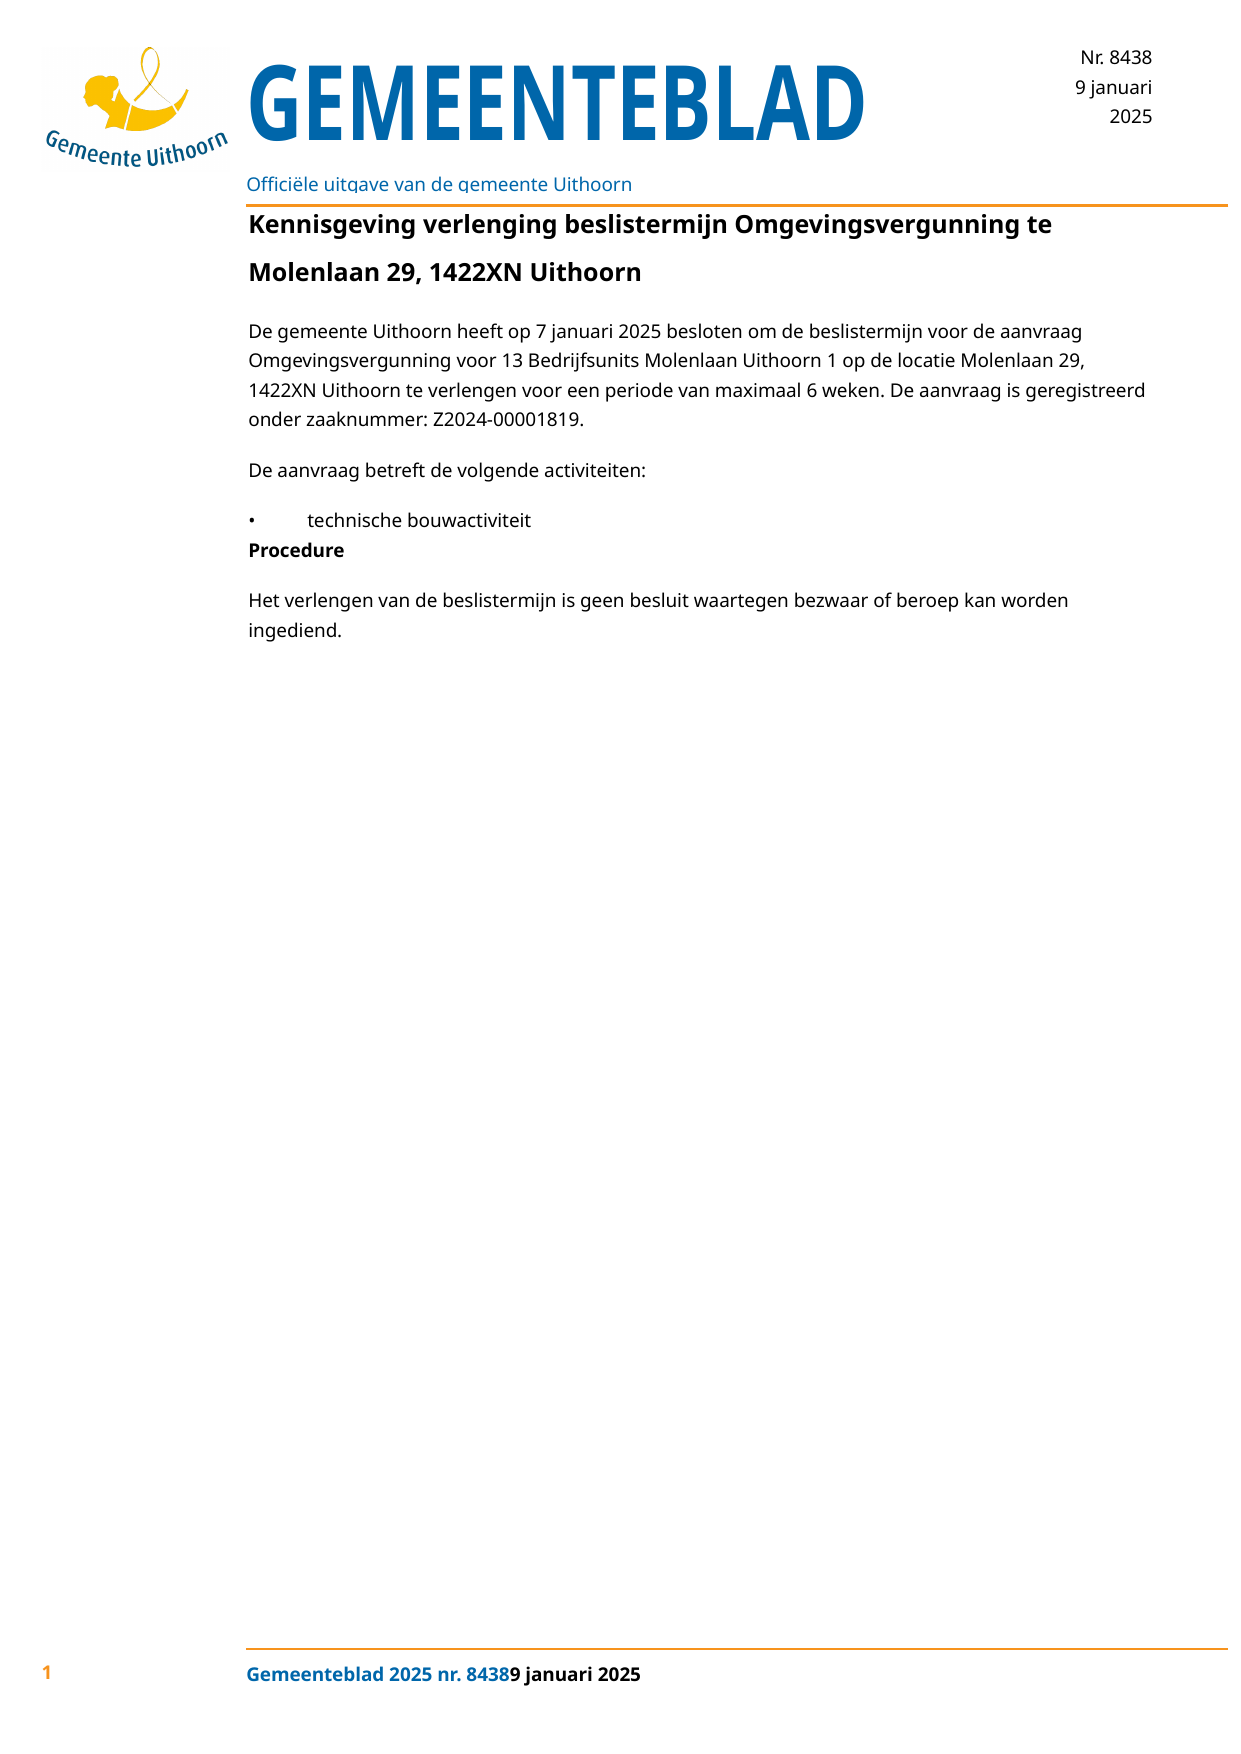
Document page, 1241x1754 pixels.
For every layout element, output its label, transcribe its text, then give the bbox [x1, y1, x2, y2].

text Procedure [248, 537, 1152, 563]
picture [41, 47, 231, 172]
text De gemeente Uithoorn heeft op 7 januari 2025 besloten om de beslistermijn voor de aanvraag Omgevingsvergunning voor 13 Bedrijfsunits Molenlaan Uithoorn 1 op de locatie Molenlaan 29, 1422XN Uithoorn te verlengen voor een periode van maximaal 6 weken. De aanvraag is geregistreerd onder zaaknummer: Z2024-00001819. [248, 318, 1152, 432]
text Kennisgeving verlenging beslistermijn Omgevingsvergunning te Molenlaan 29, 1422XN Uithoorn [248, 207, 1152, 288]
text Het verlengen van de beslistermijn is geen besluit waartegen bezwaar of beroep kan worden ingediend. [248, 587, 1152, 643]
list technische bouwactiviteit [248, 507, 1152, 533]
text De aanvraag betreft de volgende activiteiten: [248, 457, 1152, 483]
